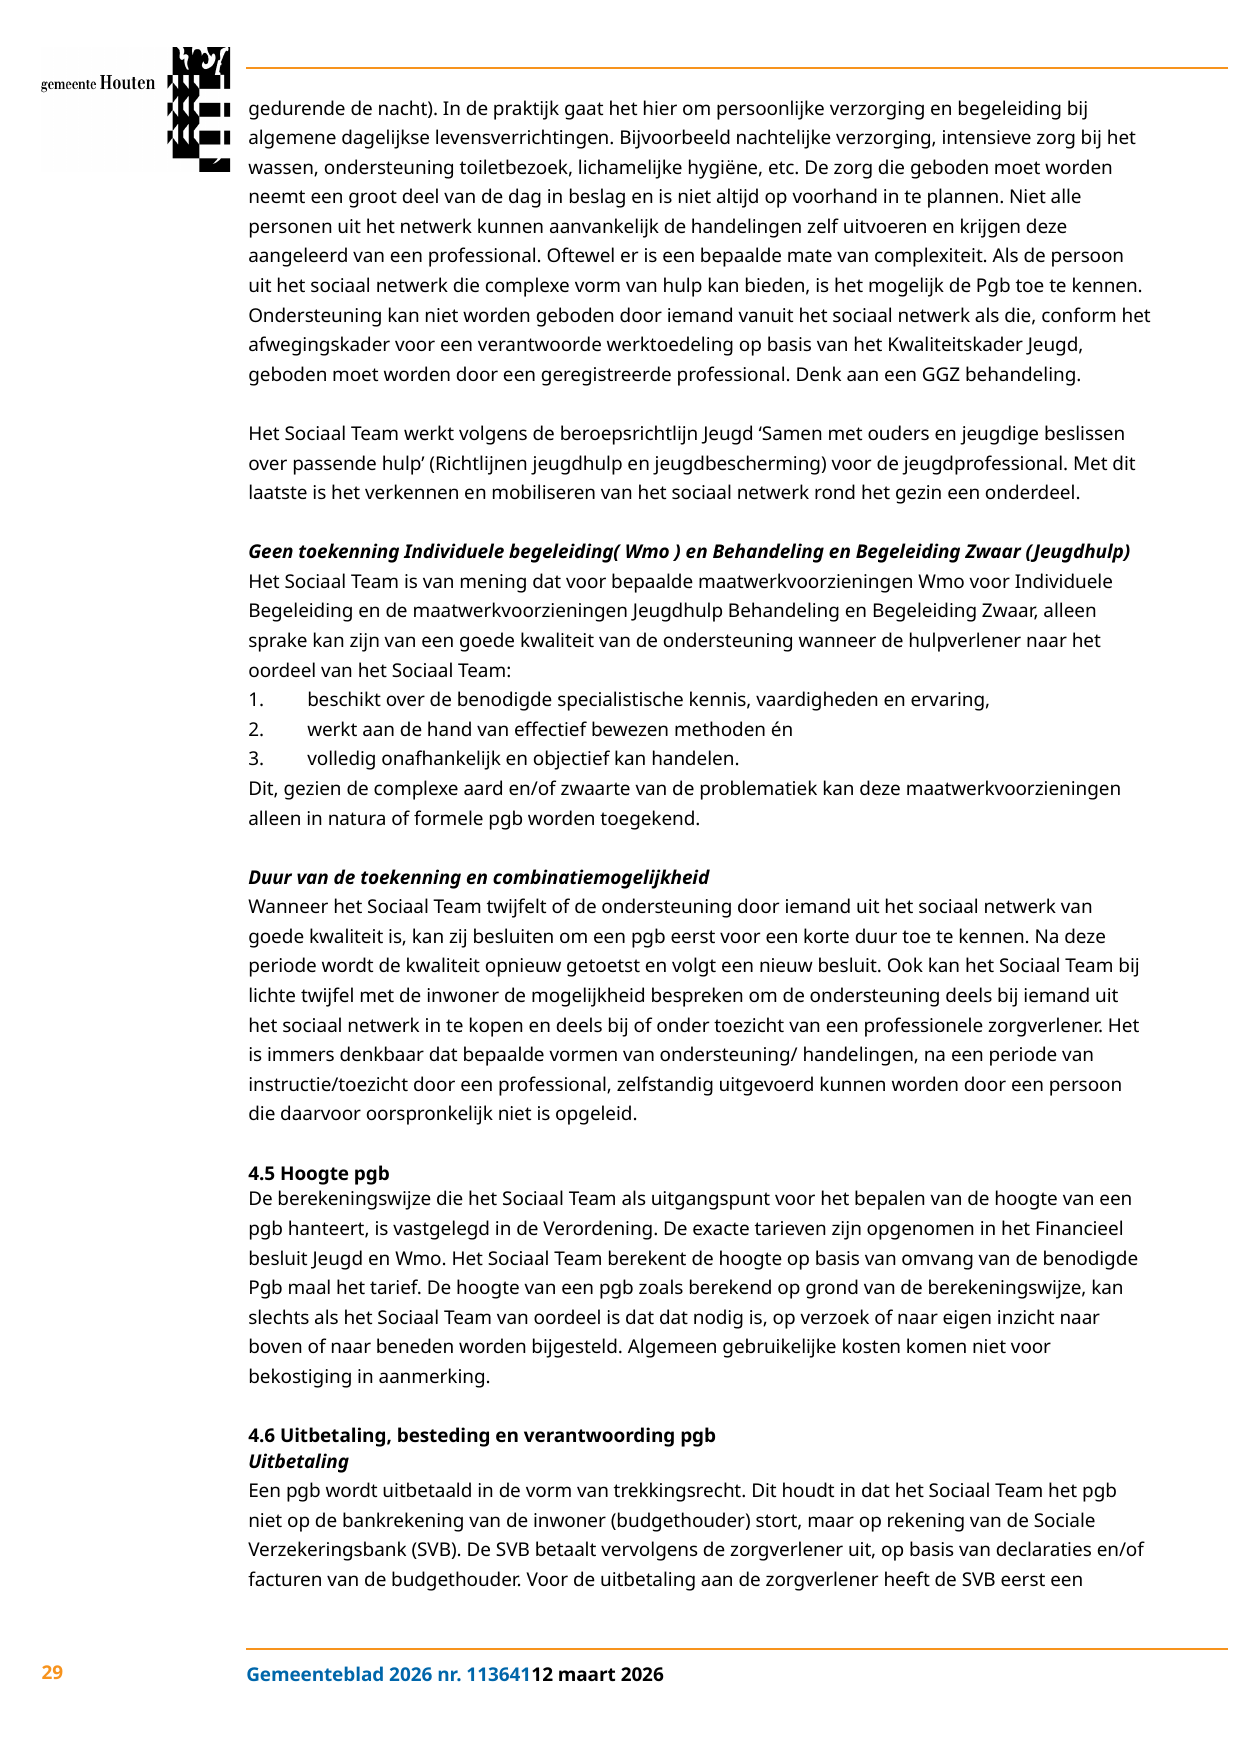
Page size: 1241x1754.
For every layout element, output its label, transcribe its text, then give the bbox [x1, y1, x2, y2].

text Uitbetaling [248, 1448, 1152, 1474]
text De berekeningswijze die het Sociaal Team als uitgangspunt voor het bepalen van de hoogte van een pgb hanteert, is vastgelegd in de Verordening. De exacte tarieven zijn opgenomen in het Financieel besluit Jeugd en Wmo. Het Sociaal Team berekent de hoogte op basis van omvang van de benodigde Pgb maal het tarief. De hoogte van een pgb zoals berekend op grond van de berekeningswijze, kan slechts als het Sociaal Team van oordeel is dat dat nodig is, op verzoek of naar eigen inzicht naar boven of naar beneden worden bijgesteld. Algemeen gebruikelijke kosten komen niet voor bekostiging in aanmerking. [248, 1186, 1152, 1389]
text gedurende de nacht). In de praktijk gaat het hier om persoonlijke verzorging en begeleiding bij algemene dagelijkse levensverrichtingen. Bijvoorbeeld nachtelijke verzorging, intensieve zorg bij het wassen, ondersteuning toiletbezoek, lichamelijke hygiëne, etc. De zorg die geboden moet worden neemt een groot deel van de dag in beslag en is niet altijd op voorhand in te plannen. Niet alle personen uit het netwerk kunnen aanvankelijk de handelingen zelf uitvoeren en krijgen deze aangeleerd van een professional. Oftewel er is een bepaalde mate van complexiteit. Als de persoon uit het sociaal netwerk die complexe vorm van hulp kan bieden, is het mogelijk de Pgb toe te kennen. Ondersteuning kan niet worden geboden door iemand vanuit het sociaal netwerk als die, conform het afwegingskader voor een verantwoorde werktoedeling op basis van het Kwaliteitskader Jeugd, geboden moet worden door een geregistreerde professional. Denk aan een GGZ behandeling. [248, 95, 1152, 387]
list werkt aan de hand van effectief bewezen methoden én [248, 716, 1152, 742]
text Duur van de toekenning en combinatiemogelijkheid [248, 864, 1152, 890]
text Het Sociaal Team is van mening dat voor bepaalde maatwerkvoorzieningen Wmo voor Individuele Begeleiding en de maatwerkvoorzieningen Jeugdhulp Behandeling en Begeleiding Zwaar, alleen sprake kan zijn van een goede kwaliteit van de ondersteuning wanneer de hulpverlener naar het oordeel van het Sociaal Team: [248, 568, 1152, 683]
text Wanneer het Sociaal Team twijfelt of de ondersteuning door iemand uit het sociaal netwerk van goede kwaliteit is, kan zij besluiten om een pgb eerst voor een korte duur toe te kennen. Na deze periode wordt de kwaliteit opnieuw getoetst en volgt een nieuw besluit. Ook kan het Sociaal Team bij lichte twijfel met de inwoner de mogelijkheid bespreken om de ondersteuning deels bij iemand uit het sociaal netwerk in te kopen en deels bij of onder toezicht van een professionele zorgverlener. Het is immers denkbaar dat bepaalde vormen van ondersteuning/ handelingen, na een periode van instructie/toezicht door een professional, zelfstandig uitgevoerd kunnen worden door een persoon die daarvoor oorspronkelijk niet is opgeleid. [248, 893, 1152, 1126]
list volledig onafhankelijk en objectief kan handelen. [248, 746, 1152, 771]
text Het Sociaal Team werkt volgens de beroepsrichtlijn Jeugd ‘Samen met ouders en jeugdige beslissen over passende hulp’ (Richtlijnen jeugdhulp en jeugdbescherming) voor de jeugdprofessional. Met dit laatste is het verkennen en mobiliseren van het sociaal netwerk rond het gezin een onderdeel. [248, 420, 1152, 505]
text Een pgb wordt uitbetaald in de vorm van trekkingsrecht. Dit houdt in dat het Sociaal Team het pgb niet op de bankrekening van de inwoner (budgethouder) stort, maar op rekening van de Sociale Verzekeringsbank (SVB). De SVB betaalt vervolgens de zorgverlener uit, op basis van declaraties en/of facturen van de budgethouder. Voor de uitbetaling aan de zorgverlener heeft de SVB eerst een [248, 1477, 1152, 1592]
text 4.6 Uitbetaling, besteding en verantwoording pgb [248, 1422, 1152, 1448]
picture [41, 47, 231, 172]
text Geen toekenning Individuele begeleiding( Wmo ) en Behandeling en Begeleiding Zwaar (Jeugdhulp) [248, 538, 1152, 564]
text Dit, gezien de complexe aard en/of zwaarte van de problematiek kan deze maatwerkvoorzieningen alleen in natura of formele pgb worden toegekend. [248, 775, 1152, 831]
text 4.5 Hoogte pgb [248, 1160, 1152, 1186]
list beschikt over de benodigde specialistische kennis, vaardigheden en ervaring, [248, 686, 1152, 712]
